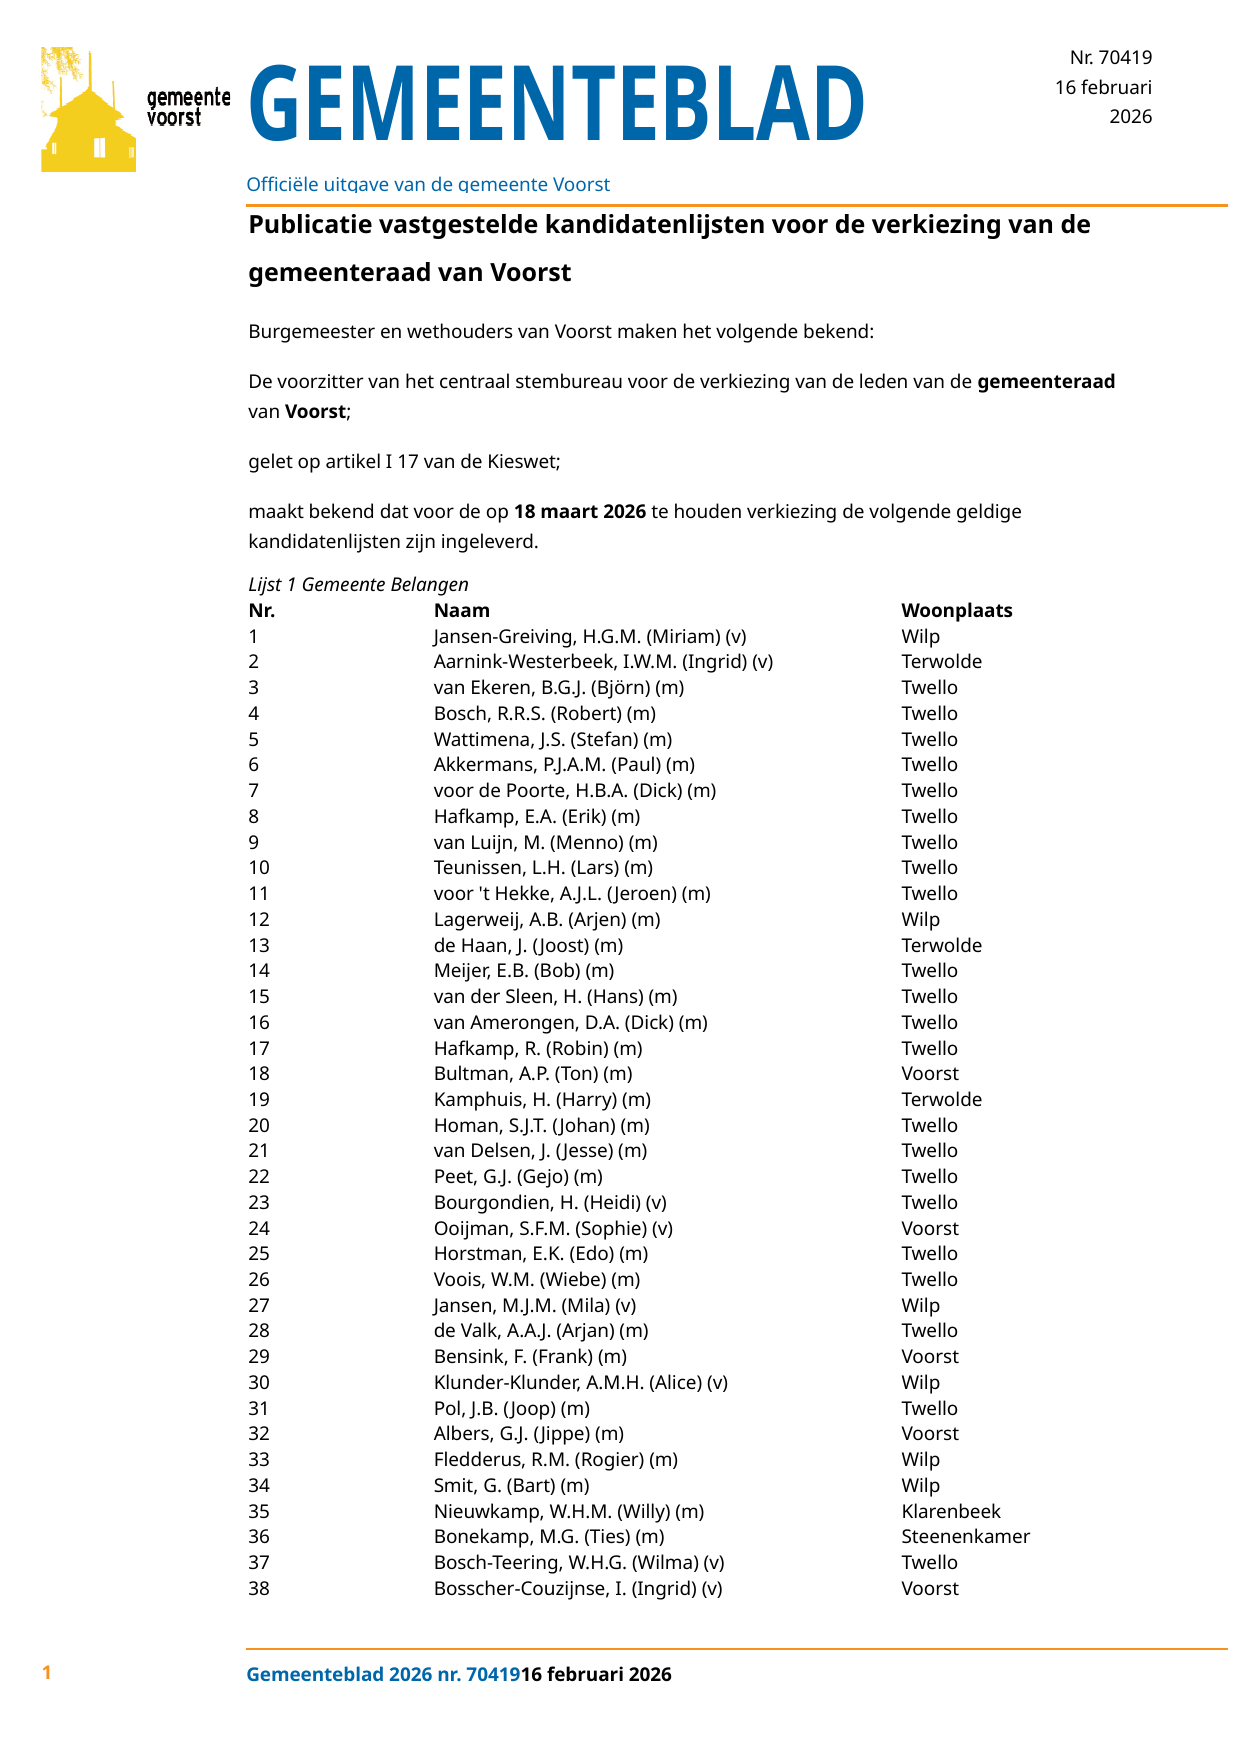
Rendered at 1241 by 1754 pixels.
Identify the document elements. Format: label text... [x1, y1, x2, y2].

table_cell Nieuwkamp, W.H.M. (Willy) (m) [434, 1498, 901, 1523]
table_cell Terwolde [901, 932, 1152, 957]
table_cell 26 [248, 1266, 433, 1292]
table_cell Wilp [901, 906, 1152, 932]
table_cell Steenenkamer [901, 1524, 1152, 1549]
table_cell Lagerweij, A.B. (Arjen) (m) [434, 906, 901, 932]
table_cell van Delsen, J. (Jesse) (m) [434, 1138, 901, 1163]
table_cell Voois, W.M. (Wiebe) (m) [434, 1266, 901, 1292]
table_cell Bosscher-Couzijnse, I. (Ingrid) (v) [434, 1575, 901, 1601]
table_cell 36 [248, 1524, 433, 1549]
table_cell Hafkamp, E.A. (Erik) (m) [434, 803, 901, 829]
table_header Nr. [248, 597, 433, 623]
table_cell 2 [248, 649, 433, 674]
table_cell 8 [248, 803, 433, 829]
table_cell Twello [901, 1549, 1152, 1575]
table_cell Twello [901, 1395, 1152, 1421]
table_cell 22 [248, 1163, 433, 1189]
table_cell Klarenbeek [901, 1498, 1152, 1523]
table_cell 21 [248, 1138, 433, 1163]
table_cell 27 [248, 1292, 433, 1318]
table_cell 30 [248, 1369, 433, 1395]
table_cell voor de Poorte, H.B.A. (Dick) (m) [434, 778, 901, 803]
table_cell 1 [248, 623, 433, 649]
text Burgemeester en wethouders van Voorst maken het volgende bekend: [248, 318, 1152, 344]
table_cell 29 [248, 1344, 433, 1369]
table_cell Twello [901, 1035, 1152, 1060]
table_cell 17 [248, 1035, 433, 1060]
table_cell 10 [248, 855, 433, 880]
table_cell Albers, G.J. (Jippe) (m) [434, 1421, 901, 1446]
table_cell 19 [248, 1086, 433, 1112]
table_cell Bosch-Teering, W.H.G. (Wilma) (v) [434, 1549, 901, 1575]
table_cell Bosch, R.R.S. (Robert) (m) [434, 700, 901, 726]
table_cell Wilp [901, 623, 1152, 649]
text Lijst 1 Gemeente Belangen [248, 571, 1152, 597]
table_cell Wilp [901, 1472, 1152, 1498]
table_cell Twello [901, 958, 1152, 983]
table_cell 33 [248, 1446, 433, 1472]
table_cell Horstman, E.K. (Edo) (m) [434, 1241, 901, 1266]
table_cell voor 't Hekke, A.J.L. (Jeroen) (m) [434, 880, 901, 906]
table_cell 14 [248, 958, 433, 983]
table_header Woonplaats [901, 597, 1152, 623]
table_cell Kamphuis, H. (Harry) (m) [434, 1086, 901, 1112]
table_cell Meijer, E.B. (Bob) (m) [434, 958, 901, 983]
picture [41, 47, 231, 172]
table_cell Twello [901, 1189, 1152, 1215]
table_cell Voorst [901, 1215, 1152, 1241]
table_cell Teunissen, L.H. (Lars) (m) [434, 855, 901, 880]
table_cell Twello [901, 983, 1152, 1009]
table_cell 6 [248, 752, 433, 777]
table_cell Twello [901, 675, 1152, 700]
table_cell 25 [248, 1241, 433, 1266]
text gelet op artikel I 17 van de Kieswet; [248, 448, 1152, 474]
table_cell Voorst [901, 1344, 1152, 1369]
table_cell Twello [901, 778, 1152, 803]
table_cell Homan, S.J.T. (Johan) (m) [434, 1112, 901, 1138]
table_cell Aarnink-Westerbeek, I.W.M. (Ingrid) (v) [434, 649, 901, 674]
table_cell Twello [901, 1112, 1152, 1138]
table_cell Twello [901, 829, 1152, 854]
table_cell van der Sleen, H. (Hans) (m) [434, 983, 901, 1009]
table_cell 35 [248, 1498, 433, 1523]
table_cell Twello [901, 1163, 1152, 1189]
table_cell 13 [248, 932, 433, 957]
table_cell Twello [901, 700, 1152, 726]
text De voorzitter van het centraal stembureau voor de verkiezing van de leden van de gemeenteraad van Voorst; [248, 368, 1152, 424]
table_cell Terwolde [901, 1086, 1152, 1112]
table_cell van Amerongen, D.A. (Dick) (m) [434, 1009, 901, 1035]
table_cell 32 [248, 1421, 433, 1446]
table_cell 23 [248, 1189, 433, 1215]
table_cell 37 [248, 1549, 433, 1575]
table_cell Twello [901, 880, 1152, 906]
table_cell Fledderus, R.M. (Rogier) (m) [434, 1446, 901, 1472]
table_cell van Luijn, M. (Menno) (m) [434, 829, 901, 854]
table_cell Bonekamp, M.G. (Ties) (m) [434, 1524, 901, 1549]
table_cell Twello [901, 726, 1152, 752]
table_cell Bultman, A.P. (Ton) (m) [434, 1060, 901, 1086]
table_cell Ooijman, S.F.M. (Sophie) (v) [434, 1215, 901, 1241]
table_cell 16 [248, 1009, 433, 1035]
table_cell Twello [901, 1241, 1152, 1266]
table_cell Voorst [901, 1060, 1152, 1086]
table_cell 9 [248, 829, 433, 854]
table_cell 24 [248, 1215, 433, 1241]
table_cell Jansen-Greiving, H.G.M. (Miriam) (v) [434, 623, 901, 649]
table_cell 18 [248, 1060, 433, 1086]
table_cell Twello [901, 1138, 1152, 1163]
table_cell Twello [901, 803, 1152, 829]
table_cell 34 [248, 1472, 433, 1498]
table_cell Twello [901, 1318, 1152, 1343]
table_cell Akkermans, P.J.A.M. (Paul) (m) [434, 752, 901, 777]
table_cell 4 [248, 700, 433, 726]
table_cell 11 [248, 880, 433, 906]
table_cell Twello [901, 752, 1152, 777]
table_cell Bensink, F. (Frank) (m) [434, 1344, 901, 1369]
table_cell van Ekeren, B.G.J. (Björn) (m) [434, 675, 901, 700]
table_cell 20 [248, 1112, 433, 1138]
text Publicatie vastgestelde kandidatenlijsten voor de verkiezing van de gemeenteraad van Voorst [248, 207, 1152, 288]
table_cell Twello [901, 1266, 1152, 1292]
table_cell Smit, G. (Bart) (m) [434, 1472, 901, 1498]
table_cell Terwolde [901, 649, 1152, 674]
table_cell 7 [248, 778, 433, 803]
table_cell de Haan, J. (Joost) (m) [434, 932, 901, 957]
table_cell Wattimena, J.S. (Stefan) (m) [434, 726, 901, 752]
table_cell 15 [248, 983, 433, 1009]
table_cell Voorst [901, 1421, 1152, 1446]
table_cell Peet, G.J. (Gejo) (m) [434, 1163, 901, 1189]
table_cell 12 [248, 906, 433, 932]
table_cell de Valk, A.A.J. (Arjan) (m) [434, 1318, 901, 1343]
table_cell Twello [901, 855, 1152, 880]
table_cell 31 [248, 1395, 433, 1421]
table_cell Wilp [901, 1292, 1152, 1318]
table_cell Voorst [901, 1575, 1152, 1601]
table_cell Jansen, M.J.M. (Mila) (v) [434, 1292, 901, 1318]
table_cell Hafkamp, R. (Robin) (m) [434, 1035, 901, 1060]
table_cell 3 [248, 675, 433, 700]
table_header Naam [434, 597, 901, 623]
table_cell Wilp [901, 1369, 1152, 1395]
table_cell Bourgondien, H. (Heidi) (v) [434, 1189, 901, 1215]
table_cell 38 [248, 1575, 433, 1601]
table_cell Wilp [901, 1446, 1152, 1472]
table_cell 5 [248, 726, 433, 752]
text maakt bekend dat voor de op 18 maart 2026 te houden verkiezing de volgende geldige kandidatenlijsten zijn ingeleverd. [248, 499, 1152, 554]
table_cell Twello [901, 1009, 1152, 1035]
table_cell Klunder-Klunder, A.M.H. (Alice) (v) [434, 1369, 901, 1395]
table_cell Pol, J.B. (Joop) (m) [434, 1395, 901, 1421]
table_cell 28 [248, 1318, 433, 1343]
